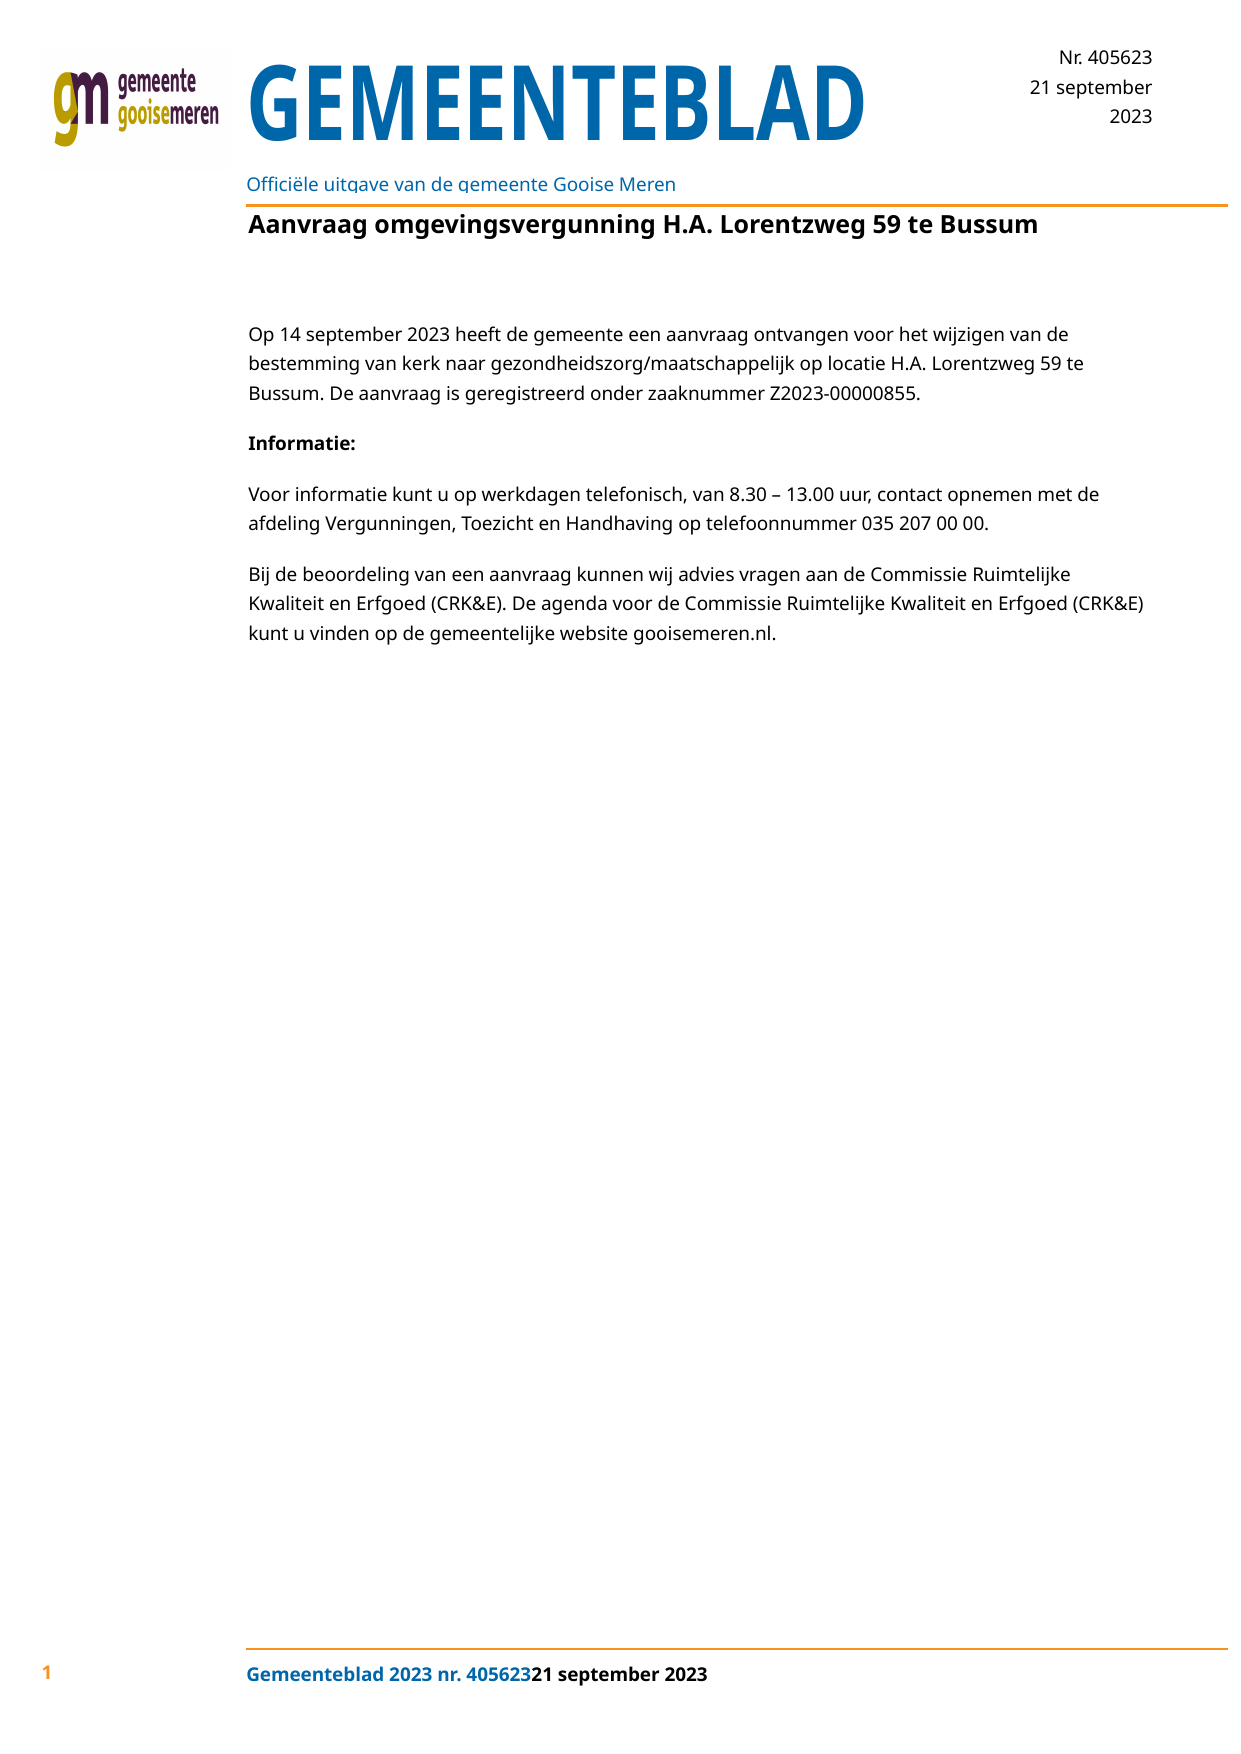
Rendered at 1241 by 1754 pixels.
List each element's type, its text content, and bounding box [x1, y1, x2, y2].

text Aanvraag omgevingsvergunning H.A. Lorentzweg 59 te Bussum [248, 207, 1152, 241]
text Voor informatie kunt u op werkdagen telefonisch, van 8.30 – 13.00 uur, contact opnemen met de afdeling Vergunningen, Toezicht en Handhaving op telefoonnummer 035 207 00 00. [248, 481, 1152, 536]
text Op 14 september 2023 heeft de gemeente een aanvraag ontvangen voor het wijzigen van de bestemming van kerk naar gezondheidszorg/maatschappelijk op locatie H.A. Lorentzweg 59 te Bussum. De aanvraag is geregistreerd onder zaaknummer Z2023-00000855. [248, 321, 1152, 406]
text Bij de beoordeling van een aanvraag kunnen wij advies vragen aan de Commissie Ruimtelijke Kwaliteit en Erfgoed (CRK&E). De agenda voor de Commissie Ruimtelijke Kwaliteit en Erfgoed (CRK&E) kunt u vinden op de gemeentelijke website gooisemeren.nl. [248, 561, 1152, 646]
text Informatie: [248, 430, 1152, 456]
picture [41, 47, 231, 172]
